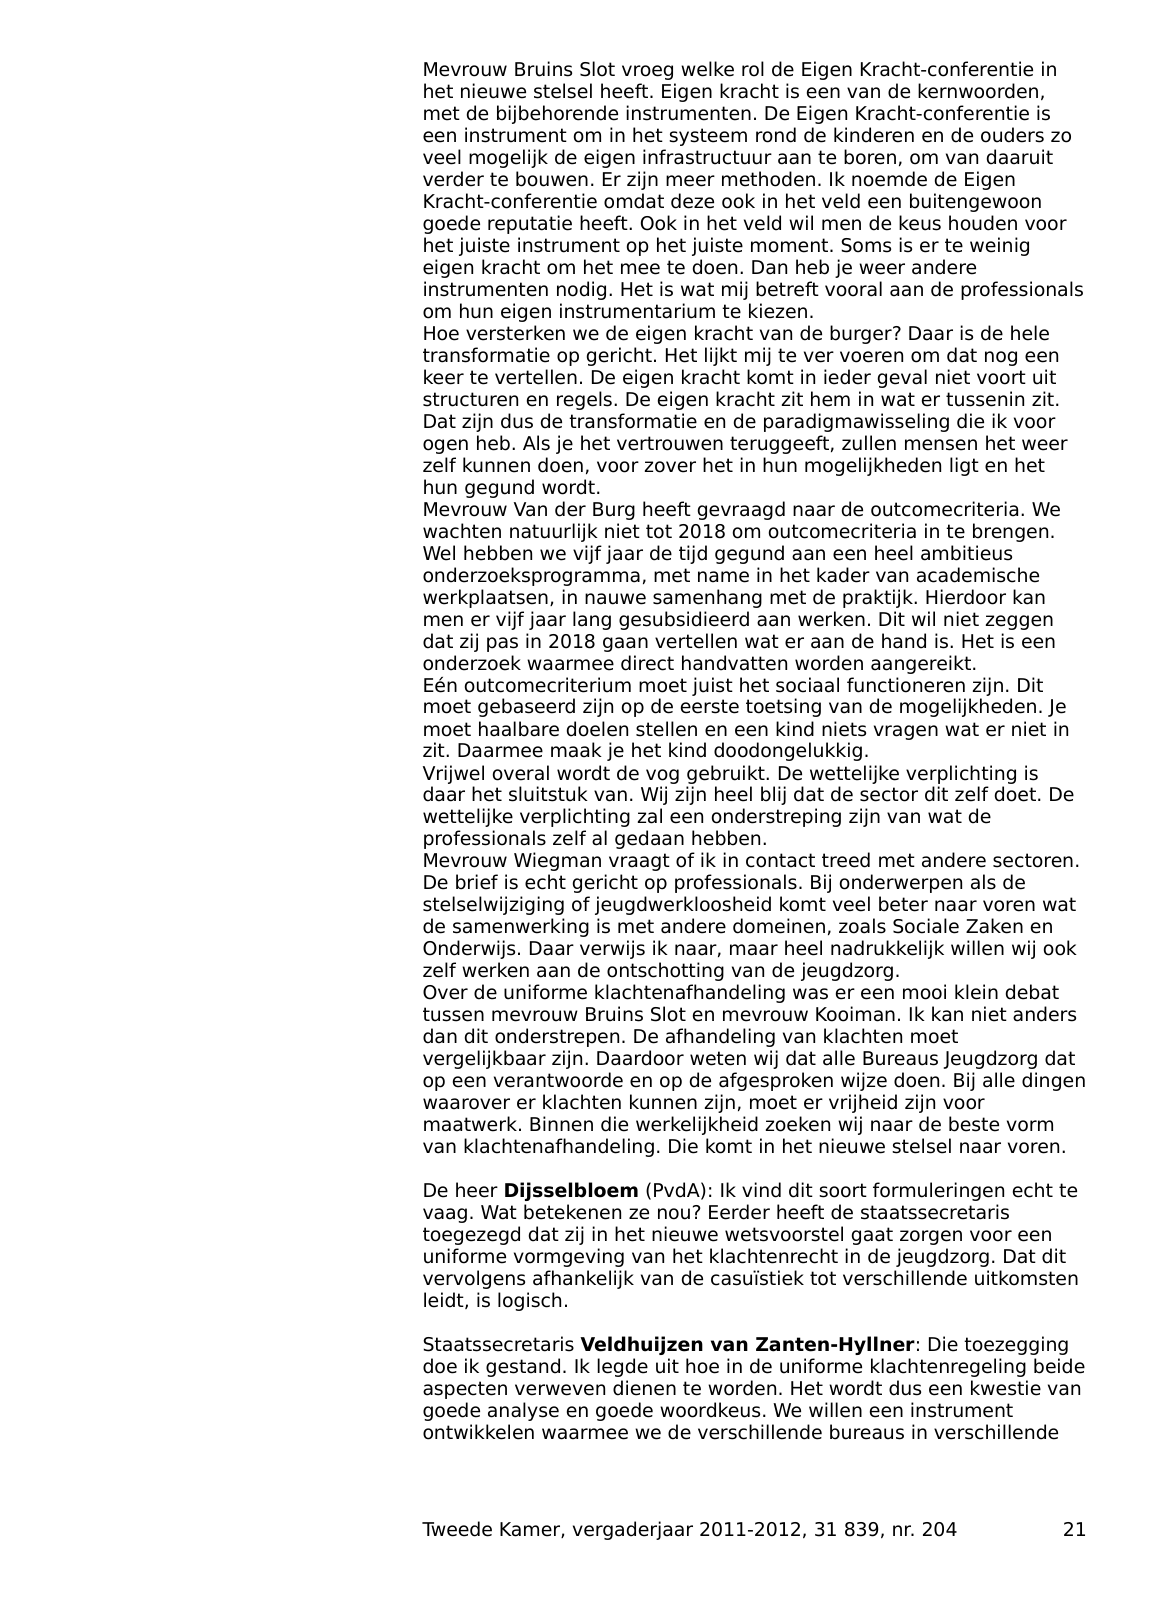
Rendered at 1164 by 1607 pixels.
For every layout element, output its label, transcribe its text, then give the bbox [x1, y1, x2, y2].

text Mevrouw Bruins Slot vroeg welke rol de Eigen Kracht-conferentie in het nieuwe stelsel heeft. Eigen kracht is een van de kernwoorden, met de bijbehorende instrumenten. De Eigen Kracht-conferentie is een instrument om in het systeem rond de kinderen en de ouders zo veel mogelijk de eigen infrastructuur aan te boren, om van daaruit verder te bouwen. Er zijn meer methoden. Ik noemde de Eigen Kracht-conferentie omdat deze ook in het veld een buitengewoon goede reputatie heeft. Ook in het veld wil men de keus houden voor het juiste instrument op het juiste moment. Soms is er te weinig eigen kracht om het mee te doen. Dan heb je weer andere instrumenten nodig. Het is wat mij betreft vooral aan de professionals om hun eigen instrumentarium te kiezen. [422, 59, 1087, 323]
text Mevrouw Wiegman vraagt of ik in contact treed met andere sectoren. De brief is echt gericht op professionals. Bij onderwerpen als de stelselwijziging of jeugdwerkloosheid komt veel beter naar voren wat de samenwerking is met andere domeinen, zoals Sociale Zaken en Onderwijs. Daar verwijs ik naar, maar heel nadrukkelijk willen wij ook zelf werken aan de ontschotting van de jeugdzorg. [422, 850, 1087, 982]
text Eén outcomecriterium moet juist het sociaal functioneren zijn. Dit moet gebaseerd zijn op de eerste toetsing van de mogelijkheden. Je moet haalbare doelen stellen en een kind niets vragen wat er niet in zit. Daarmee maak je het kind doodongelukkig. [422, 674, 1087, 762]
text Mevrouw Van der Burg heeft gevraagd naar de outcomecriteria. We wachten natuurlijk niet tot 2018 om outcomecriteria in te brengen. Wel hebben we vijf jaar de tijd gegund aan een heel ambitieus onderzoeksprogramma, met name in het kader van academische werkplaatsen, in nauwe samenhang met de praktijk. Hierdoor kan men er vijf jaar lang gesubsidieerd aan werken. Dit wil niet zeggen dat zij pas in 2018 gaan vertellen wat er aan de hand is. Het is een onderzoek waarmee direct handvatten worden aangereikt. [422, 499, 1087, 674]
text De heer Dijsselbloem (PvdA): Ik vind dit soort formuleringen echt te vaag. Wat betekenen ze nou? Eerder heeft de staatssecretaris toegezegd dat zij in het nieuwe wetsvoorstel gaat zorgen voor een uniforme vormgeving van het klachtenrecht in de jeugdzorg. Dat dit vervolgens afhankelijk van de casuïstiek tot verschillende uitkomsten leidt, is logisch. [422, 1180, 1087, 1312]
text Hoe versterken we de eigen kracht van de burger? Daar is de hele transformatie op gericht. Het lijkt mij te ver voeren om dat nog een keer te vertellen. De eigen kracht komt in ieder geval niet voort uit structuren en regels. De eigen kracht zit hem in wat er tussenin zit. Dat zijn dus de transformatie en de paradigmawisseling die ik voor ogen heb. Als je het vertrouwen teruggeeft, zullen mensen het weer zelf kunnen doen, voor zover het in hun mogelijkheden ligt en het hun gegund wordt. [422, 323, 1087, 499]
text Over de uniforme klachtenafhandeling was er een mooi klein debat tussen mevrouw Bruins Slot en mevrouw Kooiman. Ik kan niet anders dan dit onderstrepen. De afhandeling van klachten moet vergelijkbaar zijn. Daardoor weten wij dat alle Bureaus Jeugdzorg dat op een verantwoorde en op de afgesproken wijze doen. Bij alle dingen waarover er klachten kunnen zijn, moet er vrijheid zijn voor maatwerk. Binnen die werkelijkheid zoeken wij naar de beste vorm van klachtenafhandeling. Die komt in het nieuwe stelsel naar voren. [422, 982, 1087, 1158]
text Vrijwel overal wordt de vog gebruikt. De wettelijke verplichting is daar het sluitstuk van. Wij zijn heel blij dat de sector dit zelf doet. De wettelijke verplichting zal een onderstreping zijn van wat de professionals zelf al gedaan hebben. [422, 762, 1087, 850]
text Staatssecretaris Veldhuijzen van Zanten-Hyllner: Die toezegging doe ik gestand. Ik legde uit hoe in de uniforme klachtenregeling beide aspecten verweven dienen te worden. Het wordt dus een kwestie van goede analyse en goede woordkeus. We willen een instrument ontwikkelen waarmee we de verschillende bureaus in verschillende [422, 1334, 1087, 1444]
